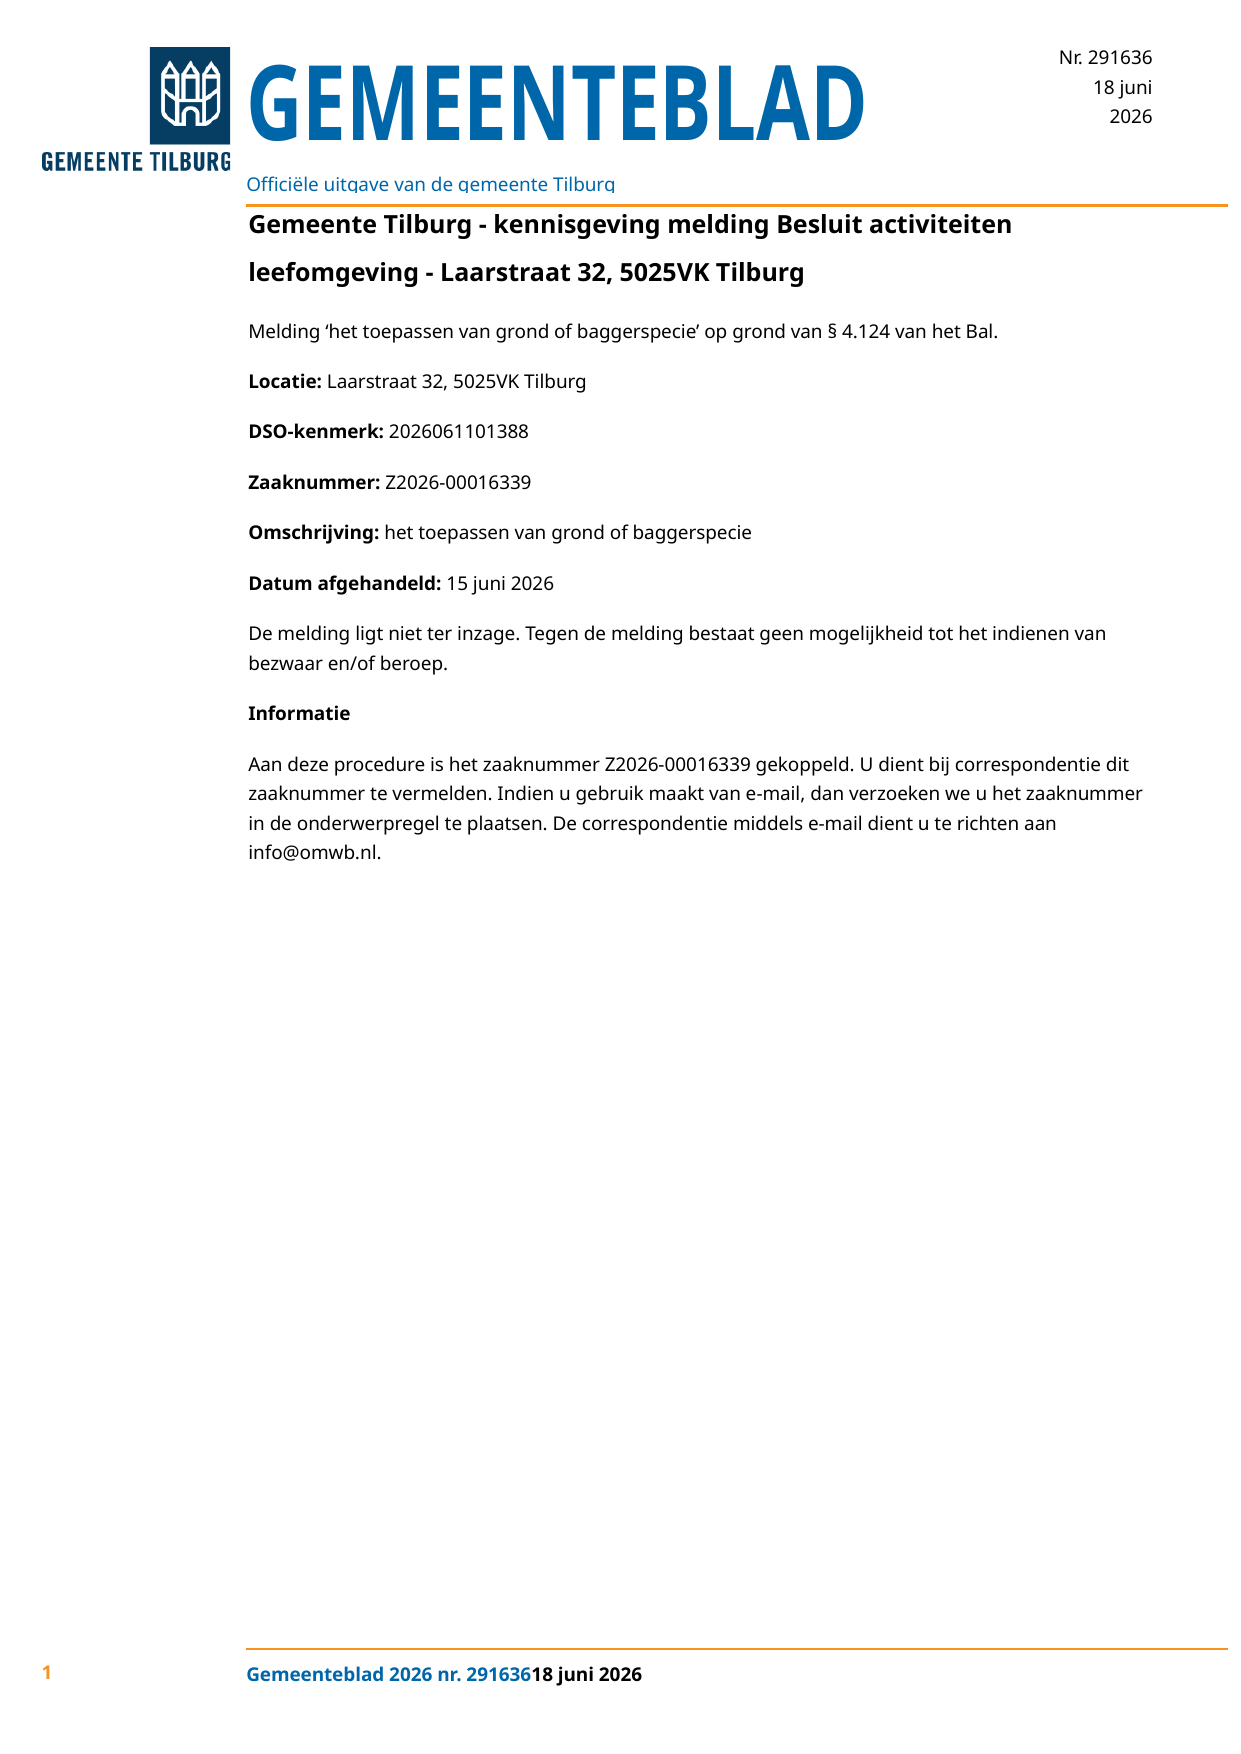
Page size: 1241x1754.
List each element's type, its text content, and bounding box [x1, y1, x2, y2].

text De melding ligt niet ter inzage. Tegen de melding bestaat geen mogelijkheid tot het indienen van bezwaar en/of beroep. [248, 620, 1152, 676]
text Omschrijving: het toepassen van grond of baggerspecie [248, 519, 1152, 545]
text Melding ‘het toepassen van grond of baggerspecie’ op grond van § 4.124 van het Bal. [248, 318, 1152, 344]
text DSO-kenmerk: 2026061101388 [248, 419, 1152, 444]
text Aan deze procedure is het zaaknummer Z2026-00016339 gekoppeld. U dient bij correspondentie dit zaaknummer te vermelden. Indien u gebruik maakt van e-mail, dan verzoeken we u het zaaknummer in de onderwerpregel te plaatsen. De correspondentie middels e-mail dient u te richten aan info@omwb.nl. [248, 751, 1152, 865]
text Gemeente Tilburg - kennisgeving melding Besluit activiteiten leefomgeving - Laarstraat 32, 5025VK Tilburg [248, 207, 1152, 288]
picture [41, 47, 231, 172]
text Informatie [248, 700, 1152, 726]
text Datum afgehandeld: 15 juni 2026 [248, 570, 1152, 596]
text Locatie: Laarstraat 32, 5025VK Tilburg [248, 368, 1152, 394]
text Zaaknummer: Z2026-00016339 [248, 469, 1152, 495]
